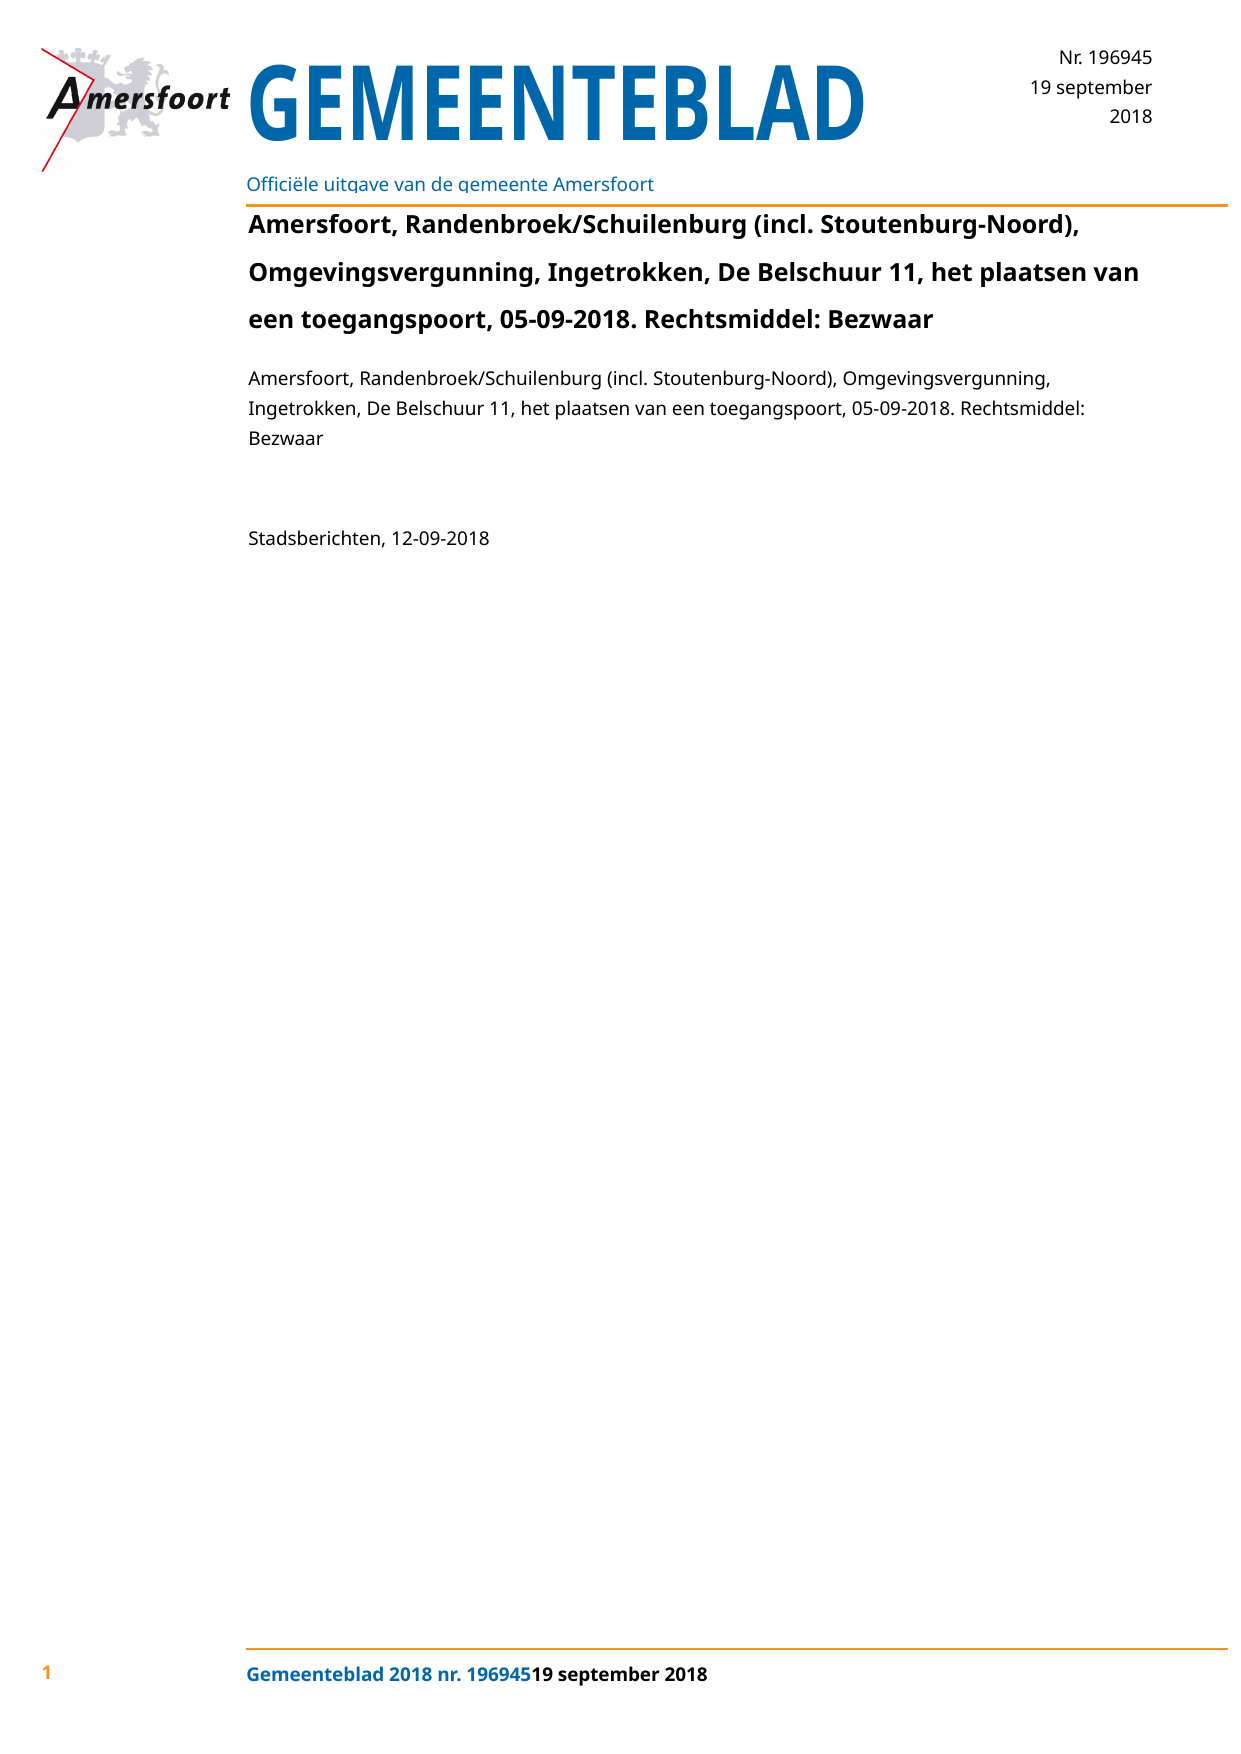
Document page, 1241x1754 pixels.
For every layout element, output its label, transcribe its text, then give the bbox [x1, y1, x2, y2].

text Stadsberichten, 12-09-2018 [248, 526, 1152, 551]
picture [41, 47, 231, 172]
text Amersfoort, Randenbroek/Schuilenburg (incl. Stoutenburg-Noord), Omgevingsvergunning, Ingetrokken, De Belschuur 11, het plaatsen van een toegangspoort, 05-09-2018. Rechtsmiddel: Bezwaar [248, 207, 1152, 336]
text Amersfoort, Randenbroek/Schuilenburg (incl. Stoutenburg-Noord), Omgevingsvergunning, Ingetrokken, De Belschuur 11, het plaatsen van een toegangspoort, 05-09-2018. Rechtsmiddel: Bezwaar [248, 366, 1152, 450]
